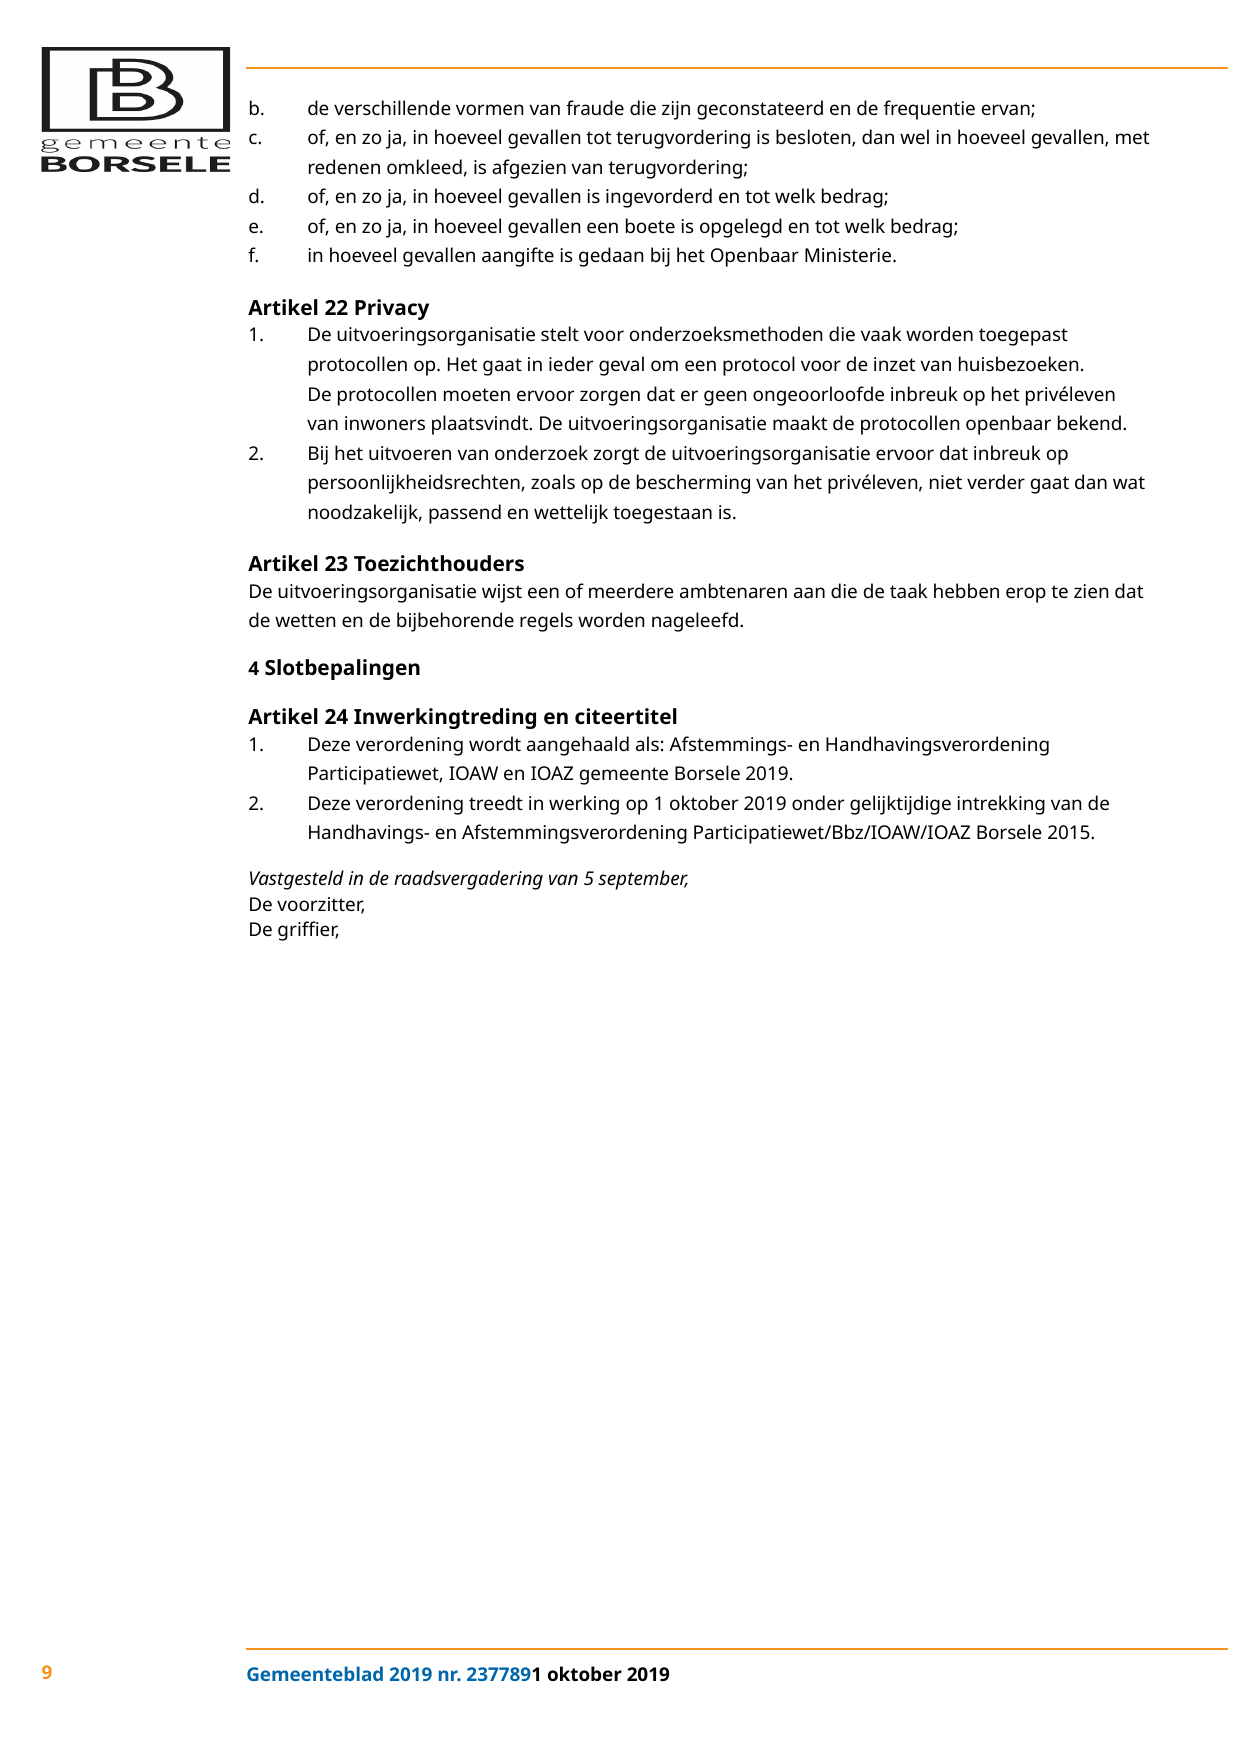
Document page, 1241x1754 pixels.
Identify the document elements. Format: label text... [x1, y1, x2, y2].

text De voorzitter, [248, 891, 1152, 917]
list of, en zo ja, in hoeveel gevallen tot terugvordering is besloten, dan wel in hoeveel gevallen, met redenen omkleed, is afgezien van terugvordering; [248, 124, 1152, 180]
text De uitvoeringsorganisatie wijst een of meerdere ambtenaren aan die de taak hebben erop te zien dat de wetten en de bijbehorende regels worden nageleefd. [248, 578, 1152, 633]
text 4 Slotbepalingen [248, 653, 1152, 682]
list De protocollen moeten ervoor zorgen dat er geen ongeoorloofde inbreuk op het privéleven van inwoners plaatsvindt. De uitvoeringsorganisatie maakt de protocollen openbaar bekend. [248, 381, 1152, 436]
list Bij het uitvoeren van onderzoek zorgt de uitvoeringsorganisatie ervoor dat inbreuk op persoonlijkheidsrechten, zoals op de bescherming van het privéleven, niet verder gaat dan wat noodzakelijk, passend en wettelijk toegestaan is. [248, 440, 1152, 525]
list in hoeveel gevallen aangifte is gedaan bij het Openbaar Ministerie. [248, 243, 1152, 268]
list of, en zo ja, in hoeveel gevallen een boete is opgelegd en tot welk bedrag; [248, 213, 1152, 239]
list De uitvoeringsorganisatie stelt voor onderzoeksmethoden die vaak worden toegepast protocollen op. Het gaat in ieder geval om een protocol voor de inzet van huisbezoeken. [248, 322, 1152, 377]
picture [41, 47, 231, 172]
list of, en zo ja, in hoeveel gevallen is ingevorderd en tot welk bedrag; [248, 183, 1152, 209]
list Deze verordening treedt in werking op 1 oktober 2019 onder gelijktijdige intrekking van de Handhavings- en Afstemmingsverordening Participatiewet/Bbz/IOAW/IOAZ Borsele 2015. [248, 790, 1152, 845]
text Artikel 22 Privacy [248, 293, 1152, 322]
text Vastgesteld in de raadsvergadering van 5 september, [248, 865, 1152, 891]
list Deze verordening wordt aangehaald als: Afstemmings- en Handhavingsverordening Participatiewet, IOAW en IOAZ gemeente Borsele 2019. [248, 731, 1152, 786]
list de verschillende vormen van fraude die zijn geconstateerd en de frequentie ervan; [248, 95, 1152, 121]
text Artikel 24 Inwerkingtreding en citeertitel [248, 702, 1152, 731]
text De griffier, [248, 917, 1152, 942]
text Artikel 23 Toezichthouders [248, 549, 1152, 578]
